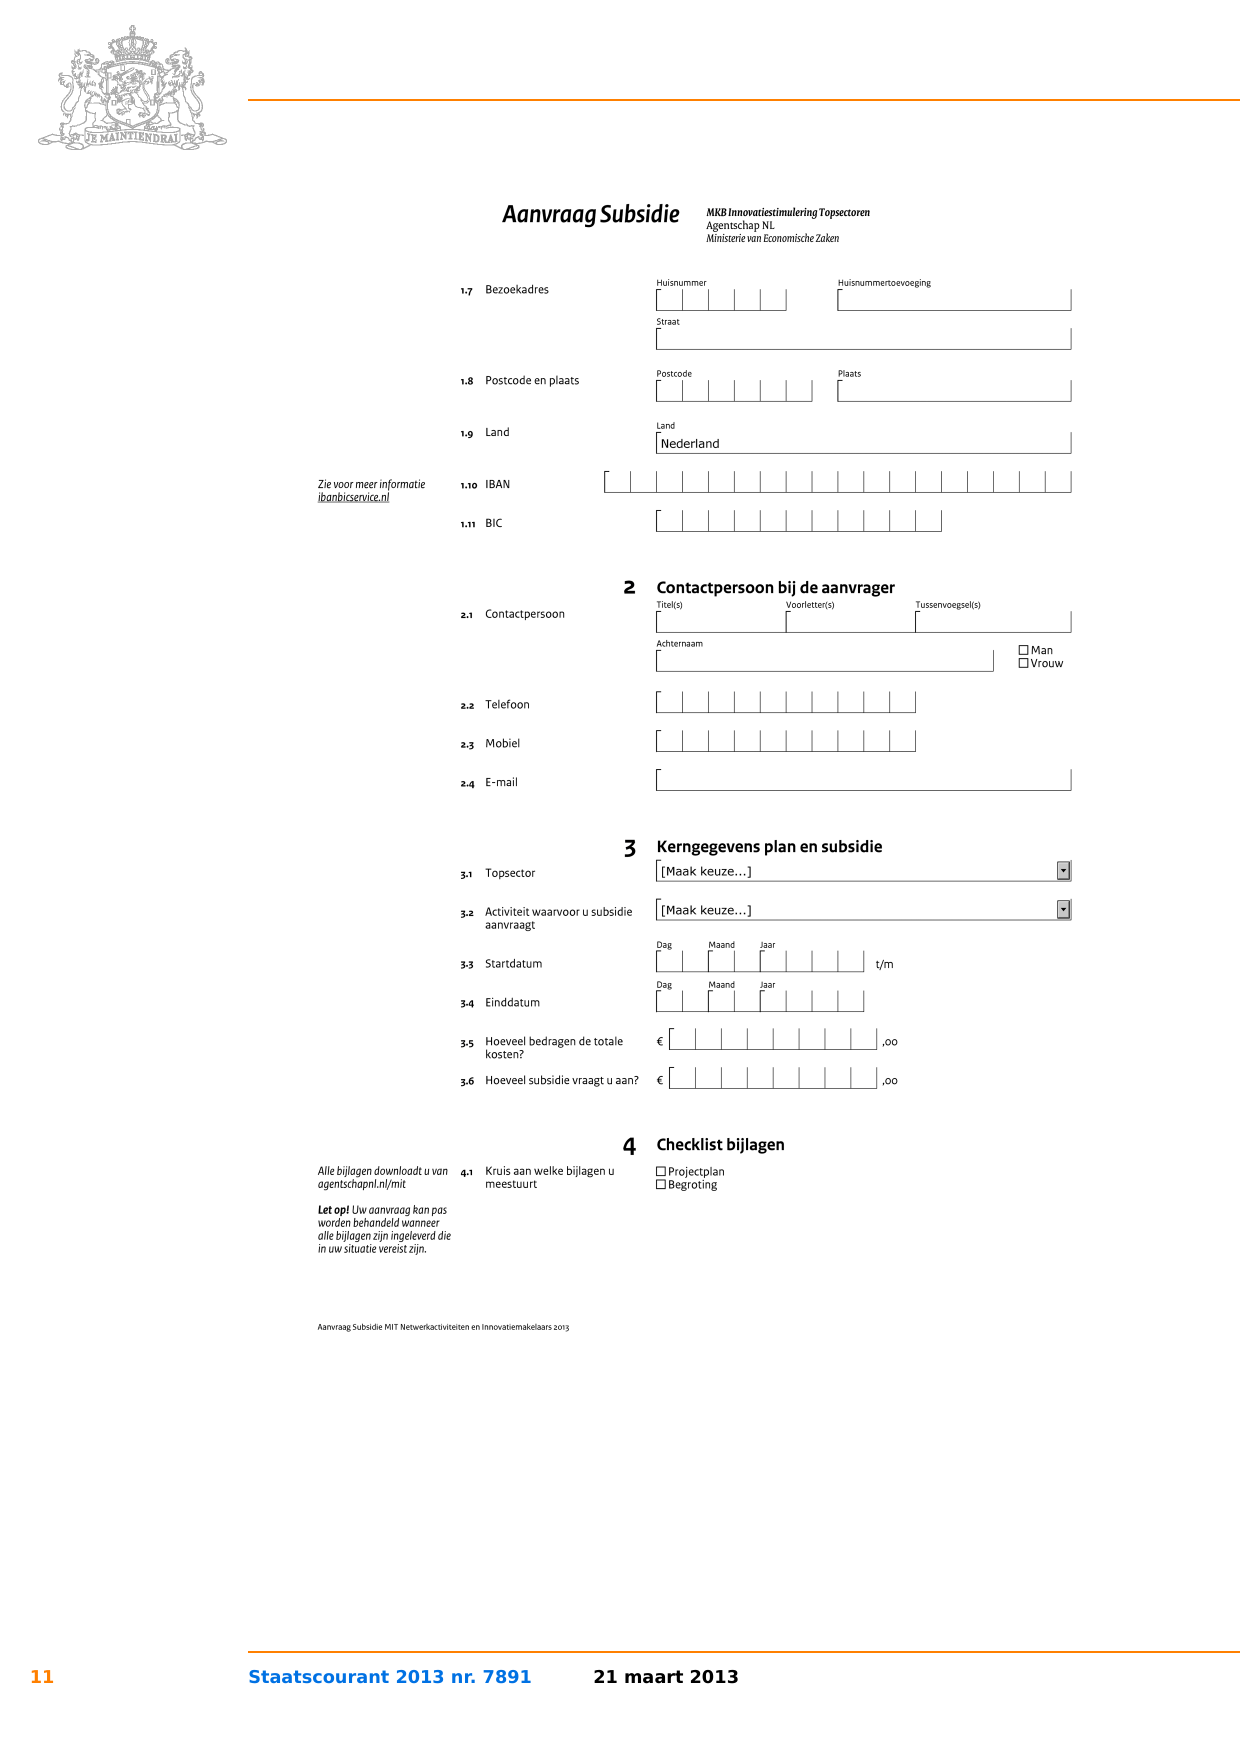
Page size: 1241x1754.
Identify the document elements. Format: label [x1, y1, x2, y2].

picture [248, 151, 1105, 1363]
picture [38, 25, 227, 150]
